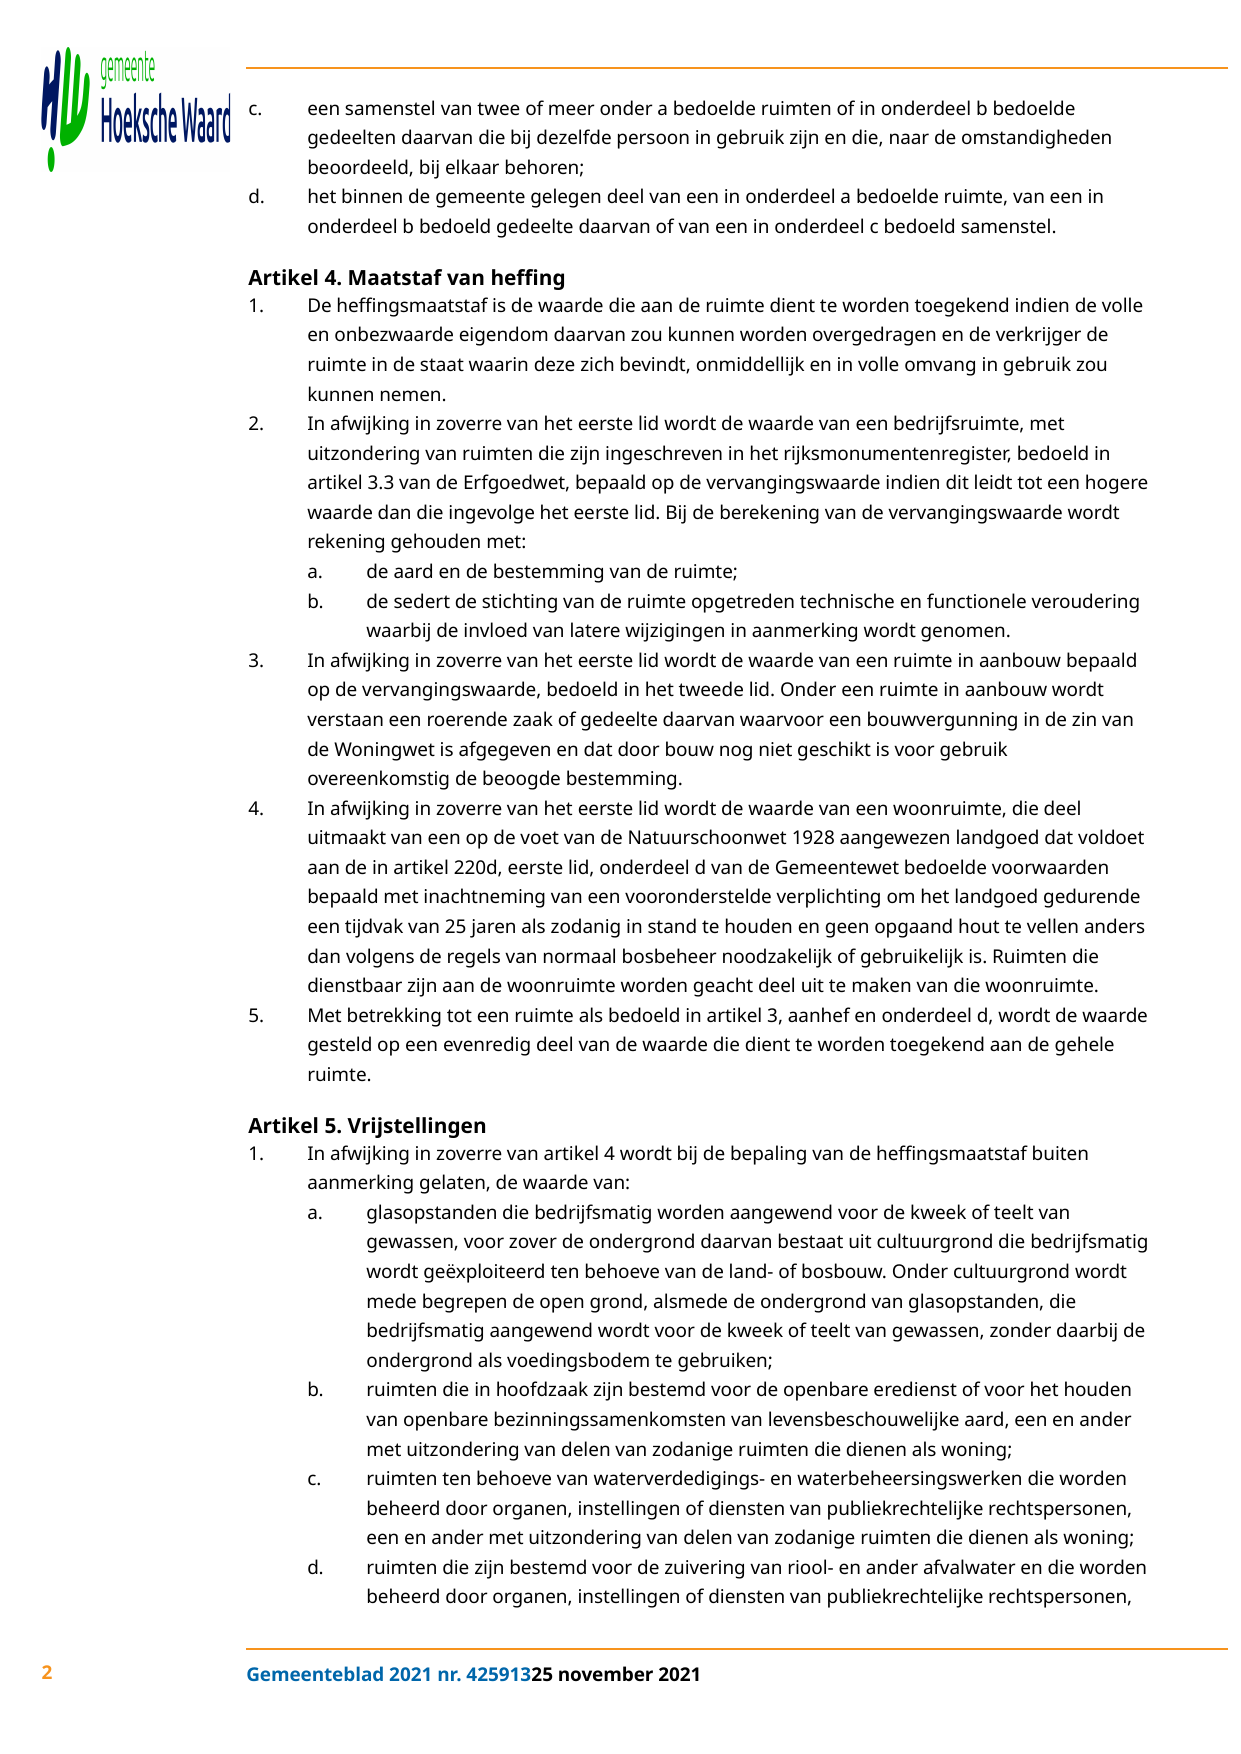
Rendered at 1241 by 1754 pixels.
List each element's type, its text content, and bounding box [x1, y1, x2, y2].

list Met betrekking tot een ruimte als bedoeld in artikel 3, aanhef en onderdeel d, wordt de waarde gesteld op een evenredig deel van de waarde die dient te worden toegekend aan de gehele ruimte. [248, 1002, 1152, 1087]
list een samenstel van twee of meer onder a bedoelde ruimten of in onderdeel b bedoelde gedeelten daarvan die bij dezelfde persoon in gebruik zijn en die, naar de omstandigheden beoordeeld, bij elkaar behoren; [248, 95, 1152, 180]
list In afwijking in zoverre van het eerste lid wordt de waarde van een bedrijfsruimte, met uitzondering van ruimten die zijn ingeschreven in het rijksmonumentenregister, bedoeld in artikel 3.3 van de Erfgoedwet, bepaald op de vervangingswaarde indien dit leidt tot een hogere waarde dan die ingevolge het eerste lid. Bij de berekening van de vervangingswaarde wordt rekening gehouden met: [248, 410, 1152, 554]
list de sedert de stichting van de ruimte opgetreden technische en functionele veroudering waarbij de invloed van latere wijzigingen in aanmerking wordt genomen. [307, 588, 1152, 643]
list de aard en de bestemming van de ruimte; [307, 558, 1152, 584]
text Artikel 4. Maatstaf van heffing [248, 263, 1152, 292]
text Artikel 5. Vrijstellingen [248, 1112, 1152, 1140]
list De heffingsmaatstaf is de waarde die aan de ruimte dient te worden toegekend indien de volle en onbezwaarde eigendom daarvan zou kunnen worden overgedragen en de verkrijger de ruimte in de staat waarin deze zich bevindt, onmiddellijk en in volle omvang in gebruik zou kunnen nemen. [248, 292, 1152, 406]
list In afwijking in zoverre van artikel 4 wordt bij de bepaling van de heffingsmaatstaf buiten aanmerking gelaten, de waarde van: [248, 1140, 1152, 1195]
list In afwijking in zoverre van het eerste lid wordt de waarde van een woonruimte, die deel uitmaakt van een op de voet van de Natuurschoonwet 1928 aangewezen landgoed dat voldoet aan de in artikel 220d, eerste lid, onderdeel d van de Gemeentewet bedoelde voorwaarden bepaald met inachtneming van een vooronderstelde verplichting om het landgoed gedurende een tijdvak van 25 jaren als zodanig in stand te houden en geen opgaand hout te vellen anders dan volgens de regels van normaal bosbeheer noodzakelijk of gebruikelijk is. Ruimten die dienstbaar zijn aan de woonruimte worden geacht deel uit te maken van die woonruimte. [248, 795, 1152, 998]
list ruimten ten behoeve van waterverdedigings- en waterbeheersingswerken die worden beheerd door organen, instellingen of diensten van publiekrechtelijke rechtspersonen, een en ander met uitzondering van delen van zodanige ruimten die dienen als woning; [307, 1465, 1152, 1550]
list ruimten die zijn bestemd voor de zuivering van riool- en ander afvalwater en die worden beheerd door organen, instellingen of diensten van publiekrechtelijke rechtspersonen, [307, 1554, 1152, 1609]
picture [41, 47, 231, 172]
list In afwijking in zoverre van het eerste lid wordt de waarde van een ruimte in aanbouw bepaald op de vervangingswaarde, bedoeld in het tweede lid. Onder een ruimte in aanbouw wordt verstaan een roerende zaak of gedeelte daarvan waarvoor een bouwvergunning in de zin van de Woningwet is afgegeven en dat door bouw nog niet geschikt is voor gebruik overeenkomstig de beoogde bestemming. [248, 647, 1152, 791]
list het binnen de gemeente gelegen deel van een in onderdeel a bedoelde ruimte, van een in onderdeel b bedoeld gedeelte daarvan of van een in onderdeel c bedoeld samenstel. [248, 183, 1152, 239]
list ruimten die in hoofdzaak zijn bestemd voor de openbare eredienst of voor het houden van openbare bezinningssamenkomsten van levensbeschouwelijke aard, een en ander met uitzondering van delen van zodanige ruimten die dienen als woning; [307, 1377, 1152, 1462]
list glasopstanden die bedrijfsmatig worden aangewend voor de kweek of teelt van gewassen, voor zover de ondergrond daarvan bestaat uit cultuurgrond die bedrijfsmatig wordt geëxploiteerd ten behoeve van de land- of bosbouw. Onder cultuurgrond wordt mede begrepen de open grond, alsmede de ondergrond van glasopstanden, die bedrijfsmatig aangewend wordt voor de kweek of teelt van gewassen, zonder daarbij de ondergrond als voedingsbodem te gebruiken; [307, 1199, 1152, 1373]
